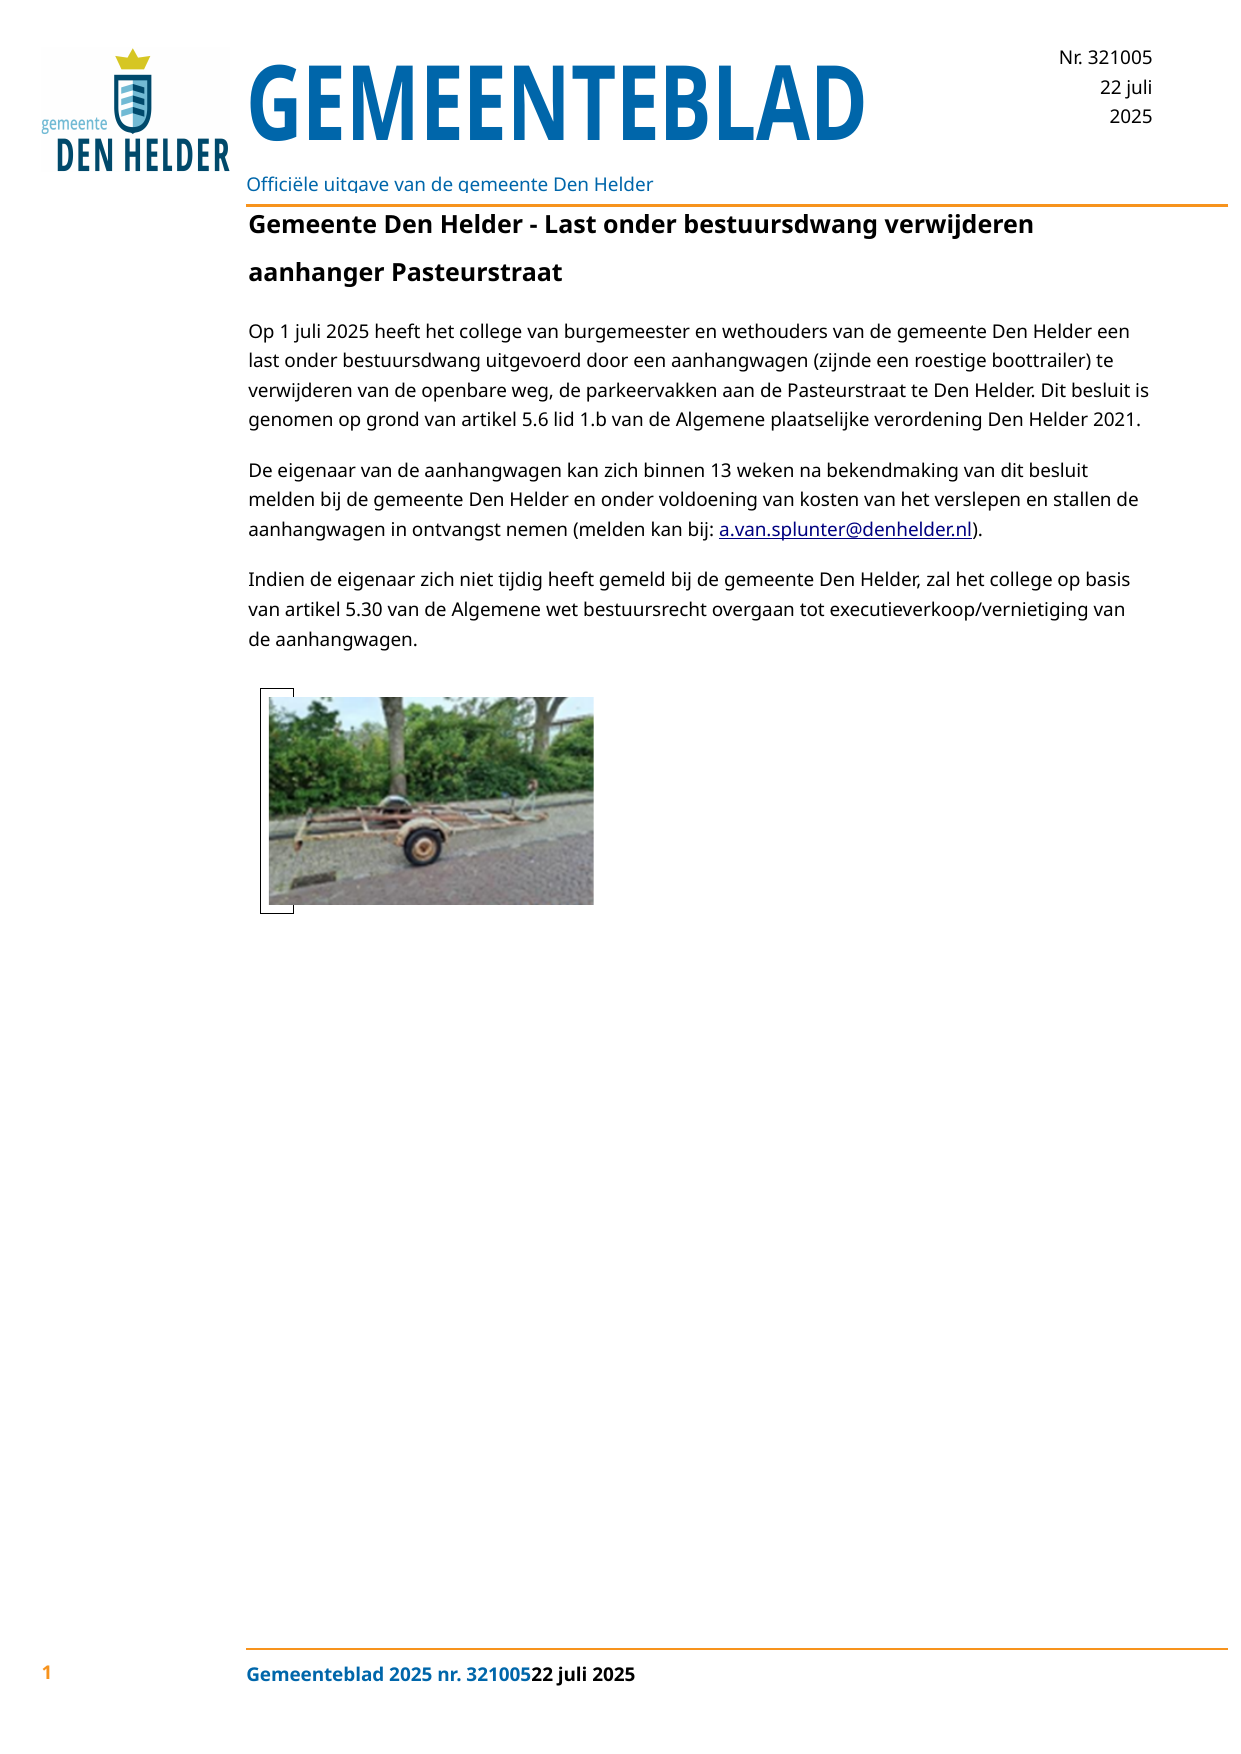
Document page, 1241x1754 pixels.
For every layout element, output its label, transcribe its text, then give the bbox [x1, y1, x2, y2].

picture [130, 157, 135, 172]
picture [41, 47, 231, 172]
text De eigenaar van de aanhangwagen kan zich binnen 13 weken na bekendmaking van dit besluit melden bij de gemeente Den Helder en onder voldoening van kosten van het verslepen en stallen de aanhangwagen in ontvangst nemen (melden kan bij: a.van.splunter@denhelder.nl). [248, 457, 1152, 542]
text Op 1 juli 2025 heeft het college van burgemeester en wethouders van de gemeente Den Helder een last onder bestuursdwang uitgevoerd door een aanhangwagen (zijnde een roestige boottrailer) te verwijderen van de openbare weg, de parkeervakken aan de Pasteurstraat te Den Helder. Dit besluit is genomen op grond van artikel 5.6 lid 1.b van de Algemene plaatselijke verordening Den Helder 2021. [248, 318, 1152, 432]
text Gemeente Den Helder - Last onder bestuursdwang verwijderen aanhanger Pasteurstraat [248, 207, 1152, 288]
picture [268, 697, 594, 905]
picture [63, 144, 68, 165]
text Indien de eigenaar zich niet tijdig heeft gemeld bij de gemeente Den Helder, zal het college op basis van artikel 5.30 van de Algemene wet bestuursrecht overgaan tot executieverkoop/vernietiging van de aanhangwagen. [248, 567, 1152, 652]
picture [182, 144, 187, 165]
picture [220, 160, 224, 172]
picture [100, 154, 106, 172]
